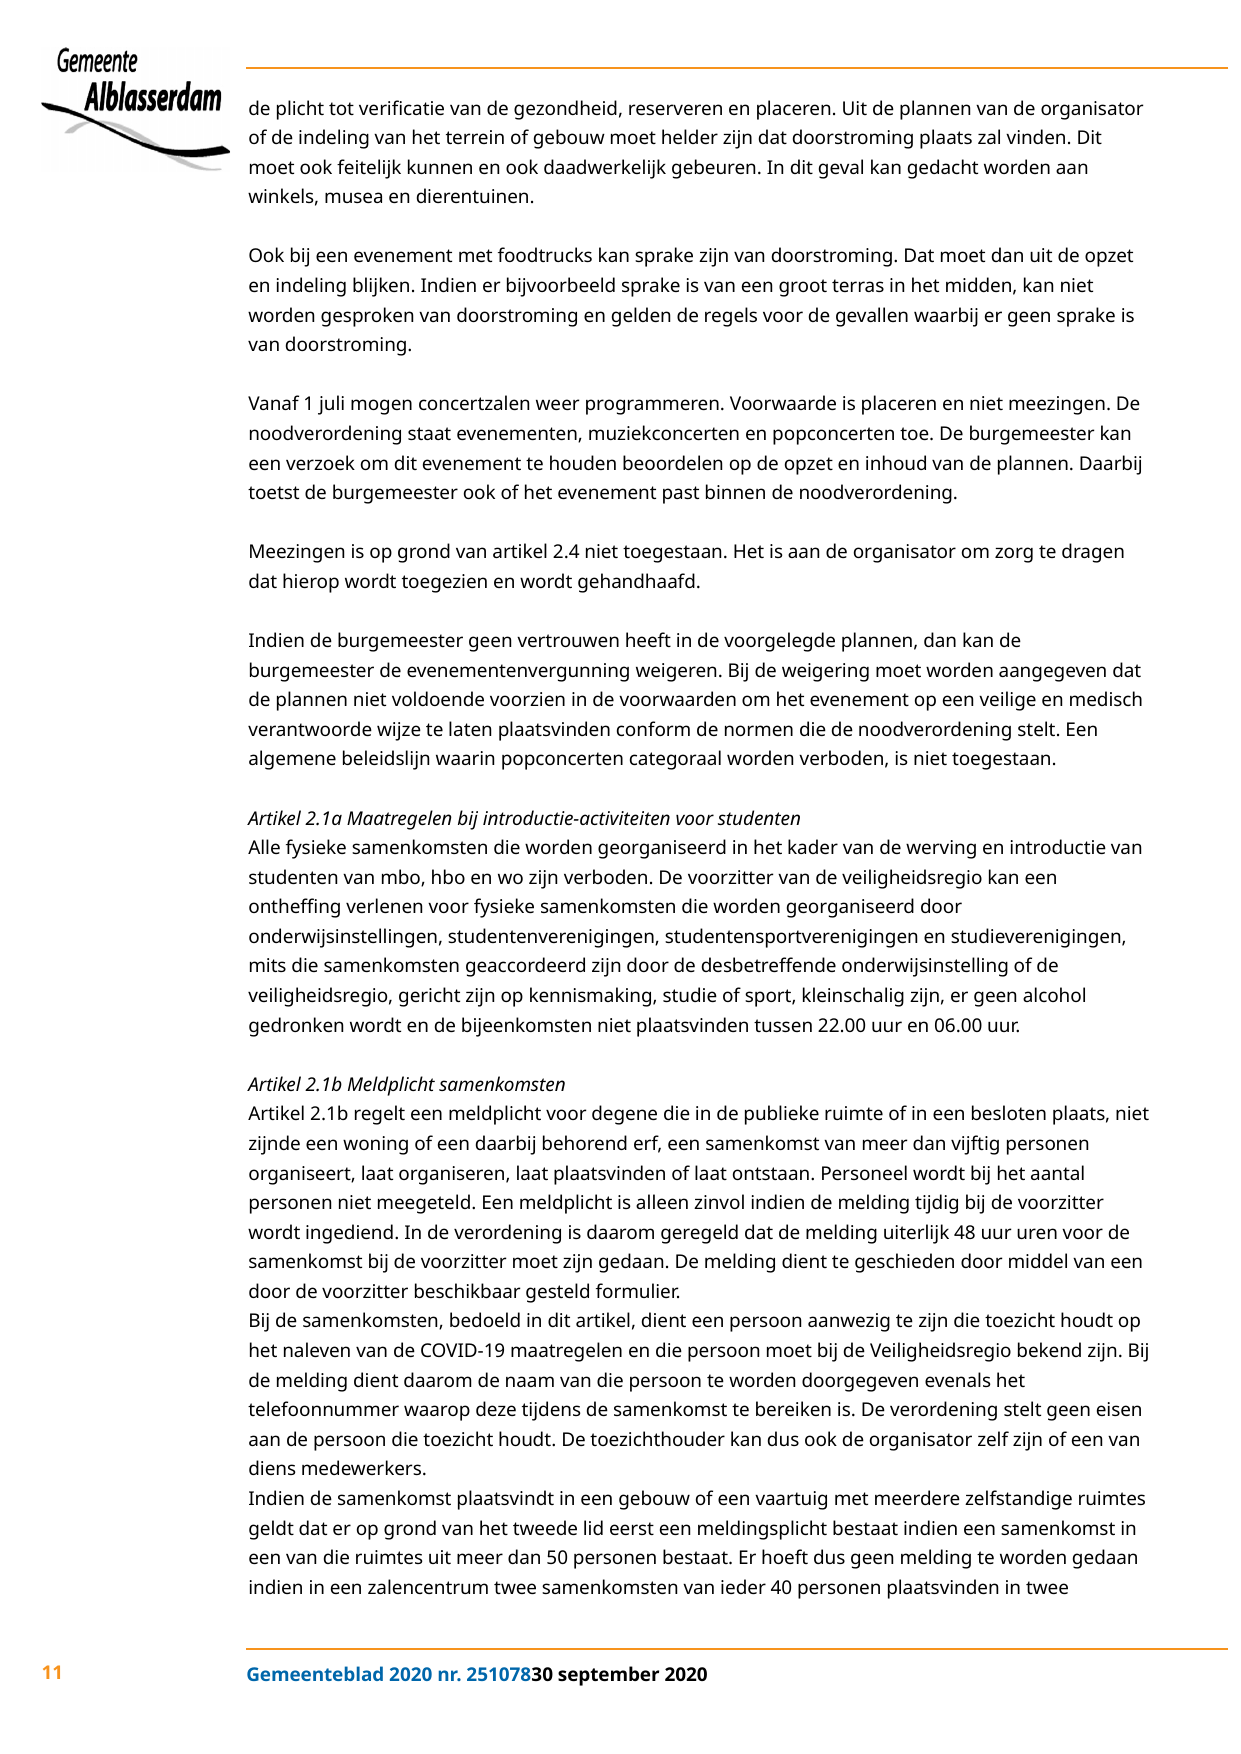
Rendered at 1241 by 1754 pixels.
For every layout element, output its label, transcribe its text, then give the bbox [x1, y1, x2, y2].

text Artikel 2.1b Meldplicht samenkomsten [248, 1071, 1152, 1097]
text Artikel 2.1b regelt een meldplicht voor degene die in de publieke ruimte of in een besloten plaats, niet zijnde een woning of een daarbij behorend erf, een samenkomst van meer dan vijftig personen organiseert, laat organiseren, laat plaatsvinden of laat ontstaan. Personeel wordt bij het aantal personen niet meegeteld. Een meldplicht is alleen zinvol indien de melding tijdig bij de voorzitter wordt ingediend. In de verordening is daarom geregeld dat de melding uiterlijk 48 uur uren voor de samenkomst bij de voorzitter moet zijn gedaan. De melding dient te geschieden door middel van een door de voorzitter beschikbaar gesteld formulier. [248, 1101, 1152, 1304]
text Meezingen is op grond van artikel 2.4 niet toegestaan. Het is aan de organisator om zorg te dragen dat hierop wordt toegezien en wordt gehandhaafd. [248, 538, 1152, 594]
picture [41, 47, 231, 172]
text Bij de samenkomsten, bedoeld in dit artikel, dient een persoon aanwezig te zijn die toezicht houdt op het naleven van de COVID-19 maatregelen en die persoon moet bij de Veiligheidsregio bekend zijn. Bij de melding dient daarom de naam van die persoon te worden doorgegeven evenals het telefoonnummer waarop deze tijdens de samenkomst te bereiken is. De verordening stelt geen eisen aan de persoon die toezicht houdt. De toezichthouder kan dus ook de organisator zelf zijn of een van diens medewerkers. [248, 1308, 1152, 1481]
text Indien de samenkomst plaatsvindt in een gebouw of een vaartuig met meerdere zelfstandige ruimtes geldt dat er op grond van het tweede lid eerst een meldingsplicht bestaat indien een samenkomst in een van die ruimtes uit meer dan 50 personen bestaat. Er hoeft dus geen melding te worden gedaan indien in een zalencentrum twee samenkomsten van ieder 40 personen plaatsvinden in twee [248, 1485, 1152, 1600]
text Artikel 2.1a Maatregelen bij introductie-activiteiten voor studenten [248, 805, 1152, 831]
text Ook bij een evenement met foodtrucks kan sprake zijn van doorstroming. Dat moet dan uit de opzet en indeling blijken. Indien er bijvoorbeeld sprake is van een groot terras in het midden, kan niet worden gesproken van doorstroming en gelden de regels voor de gevallen waarbij er geen sprake is van doorstroming. [248, 243, 1152, 357]
text Indien de burgemeester geen vertrouwen heeft in de voorgelegde plannen, dan kan de burgemeester de evenementenvergunning weigeren. Bij de weigering moet worden aangegeven dat de plannen niet voldoende voorzien in de voorwaarden om het evenement op een veilige en medisch verantwoorde wijze te laten plaatsvinden conform de normen die de noodverordening stelt. Een algemene beleidslijn waarin popconcerten categoraal worden verboden, is niet toegestaan. [248, 627, 1152, 771]
text Alle fysieke samenkomsten die worden georganiseerd in het kader van de werving en introductie van studenten van mbo, hbo en wo zijn verboden. De voorzitter van de veiligheidsregio kan een ontheffing verlenen voor fysieke samenkomsten die worden georganiseerd door onderwijsinstellingen, studentenverenigingen, studentensportverenigingen en studieverenigingen, mits die samenkomsten geaccordeerd zijn door de desbetreffende onderwijsinstelling of de veiligheidsregio, gericht zijn op kennismaking, studie of sport, kleinschalig zijn, er geen alcohol gedronken wordt en de bijeenkomsten niet plaatsvinden tussen 22.00 uur en 06.00 uur. [248, 834, 1152, 1038]
text de plicht tot verificatie van de gezondheid, reserveren en placeren. Uit de plannen van de organisator of de indeling van het terrein of gebouw moet helder zijn dat doorstroming plaats zal vinden. Dit moet ook feitelijk kunnen en ook daadwerkelijk gebeuren. In dit geval kan gedacht worden aan winkels, musea en dierentuinen. [248, 95, 1152, 209]
text Vanaf 1 juli mogen concertzalen weer programmeren. Voorwaarde is placeren en niet meezingen. De noodverordening staat evenementen, muziekconcerten en popconcerten toe. De burgemeester kan een verzoek om dit evenement te houden beoordelen op de opzet en inhoud van de plannen. Daarbij toetst de burgemeester ook of het evenement past binnen de noodverordening. [248, 391, 1152, 505]
